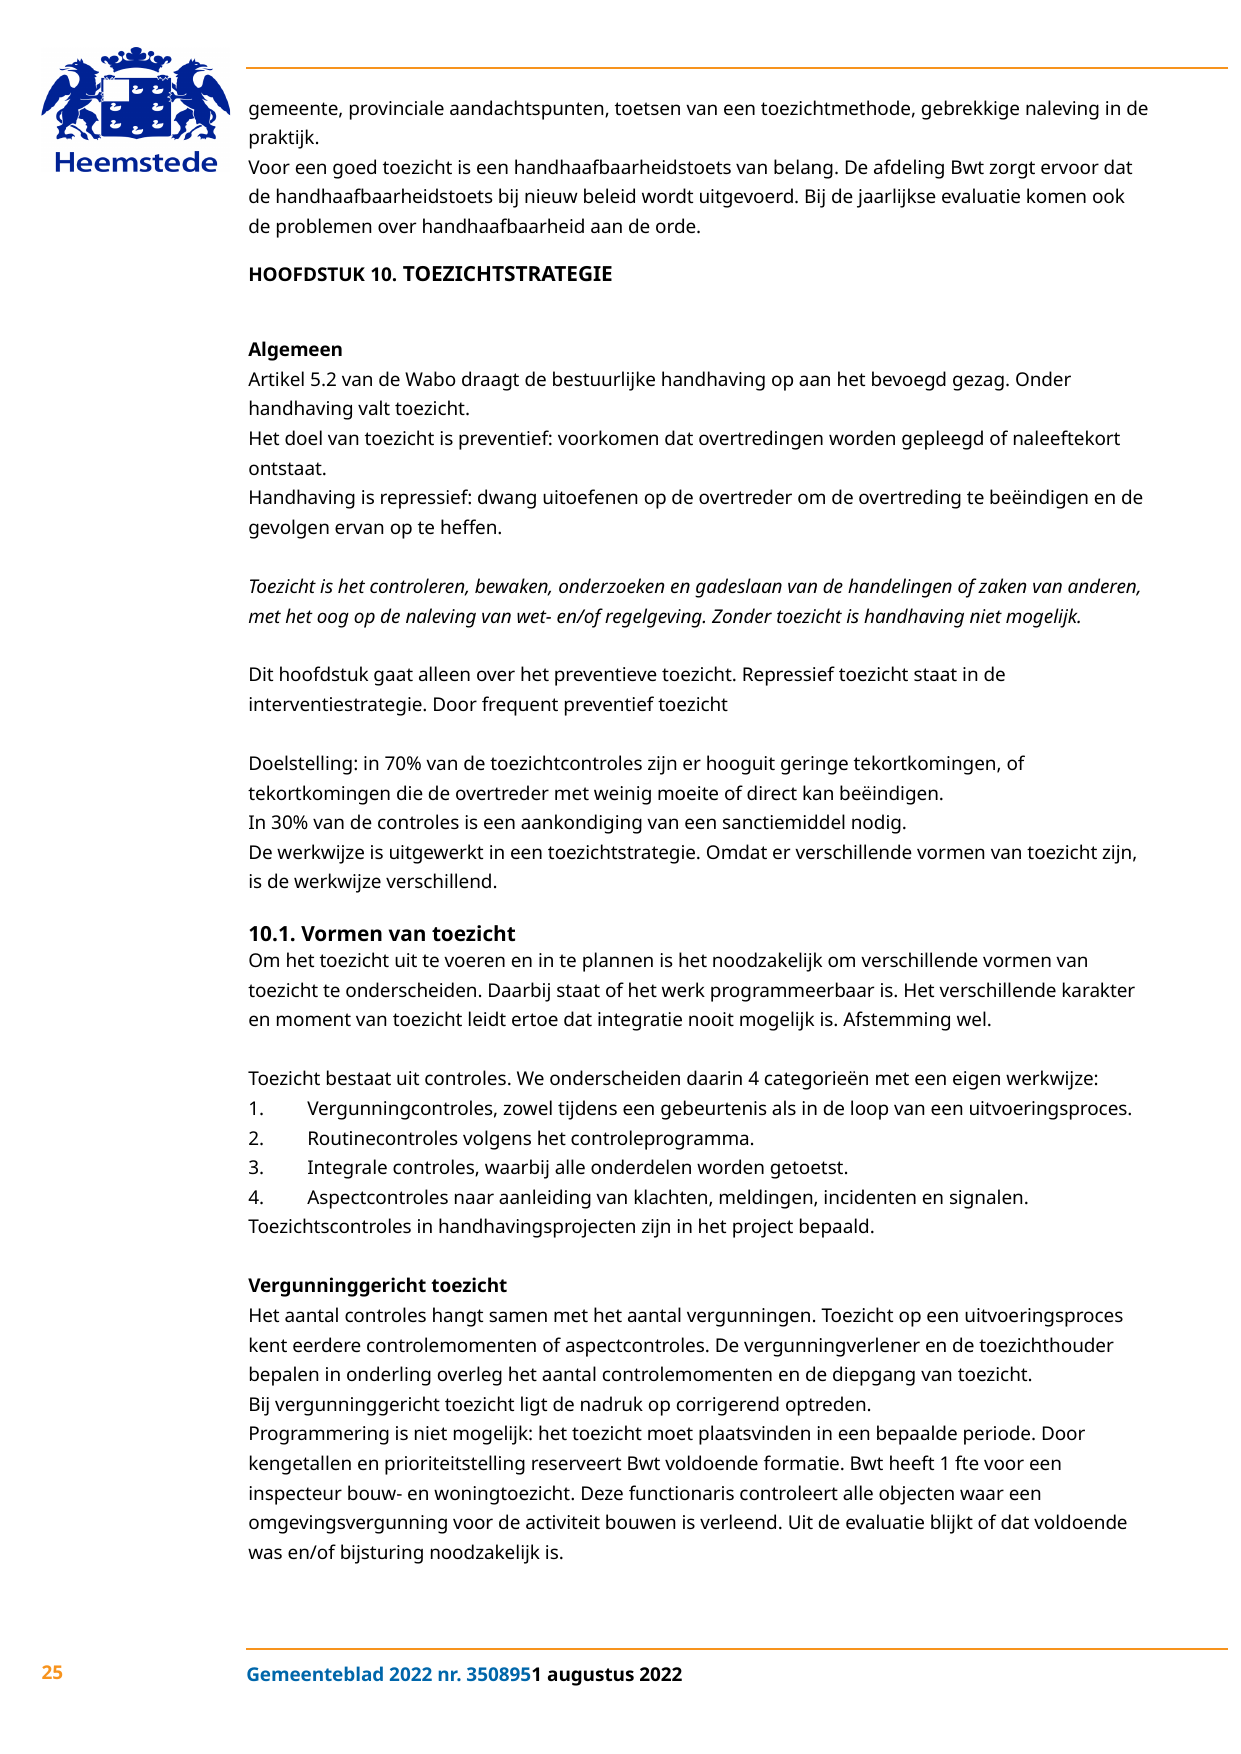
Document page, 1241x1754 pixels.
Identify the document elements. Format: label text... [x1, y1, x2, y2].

text 10.1. Vormen van toezicht [248, 919, 1152, 947]
text Vergunninggericht toezicht [248, 1273, 1152, 1298]
text Het aantal controles hangt samen met het aantal vergunningen. Toezicht op een uitvoeringsproces kent eerdere controlemomenten of aspectcontroles. De vergunningverlener en de toezichthouder bepalen in onderling overleg het aantal controlemomenten en de diepgang van toezicht. [248, 1302, 1152, 1387]
text Artikel 5.2 van de Wabo draagt de bestuurlijke handhaving op aan het bevoegd gezag. Onder handhaving valt toezicht. [248, 366, 1152, 421]
text Toezicht bestaat uit controles. We onderscheiden daarin 4 categorieën met een eigen werkwijze: [248, 1066, 1152, 1091]
text Om het toezicht uit te voeren en in te plannen is het noodzakelijk om verschillende vormen van toezicht te onderscheiden. Daarbij staat of het werk programmeerbaar is. Het verschillende karakter en moment van toezicht leidt ertoe dat integratie nooit mogelijk is. Afstemming wel. [248, 947, 1152, 1032]
text De werkwijze is uitgewerkt in een toezichtstrategie. Omdat er verschillende vormen van toezicht zijn, is de werkwijze verschillend. [248, 839, 1152, 894]
text Het doel van toezicht is preventief: voorkomen dat overtredingen worden gepleegd of naleeftekort ontstaat. [248, 425, 1152, 481]
text HOOFDSTUK 10. TOEZICHTSTRATEGIE [248, 259, 1152, 287]
text Voor een goed toezicht is een handhaafbaarheidstoets van belang. De afdeling Bwt zorgt ervoor dat de handhaafbaarheidstoets bij nieuw beleid wordt uitgevoerd. Bij de jaarlijkse evaluatie komen ook de problemen over handhaafbaarheid aan de orde. [248, 154, 1152, 239]
text Algemeen [248, 336, 1152, 362]
text Toezichtscontroles in handhavingsprojecten zijn in het project bepaald. [248, 1213, 1152, 1239]
text Bij vergunninggericht toezicht ligt de nadruk op corrigerend optreden. [248, 1391, 1152, 1417]
text Doelstelling: in 70% van de toezichtcontroles zijn er hooguit geringe tekortkomingen, of tekortkomingen die de overtreder met weinig moeite of direct kan beëindigen. [248, 750, 1152, 805]
list Routinecontroles volgens het controleprogramma. [248, 1125, 1152, 1151]
list Aspectcontroles naar aanleiding van klachten, meldingen, incidenten en signalen. [248, 1184, 1152, 1210]
text Dit hoofdstuk gaat alleen over het preventieve toezicht. Repressief toezicht staat in de interventiestrategie. Door frequent preventief toezicht [248, 661, 1152, 717]
picture [41, 47, 231, 172]
table_header Toezicht is het controleren, bewaken, onderzoeken en gadeslaan van de handelingen of zaken van anderen, met het oog op de naleving van wet- en/of regelgeving. Zonder toezicht is handhaving niet mogelijk. [248, 573, 1152, 628]
text Handhaving is repressief: dwang uitoefenen op de overtreder om de overtreding te beëindigen en de gevolgen ervan op te heffen. [248, 484, 1152, 540]
text In 30% van de controles is een aankondiging van een sanctiemiddel nodig. [248, 809, 1152, 835]
text Programmering is niet mogelijk: het toezicht moet plaatsvinden in een bepaalde periode. Door kengetallen en prioriteitstelling reserveert Bwt voldoende formatie. Bwt heeft 1 fte voor een inspecteur bouw- en woningtoezicht. Deze functionaris controleert alle objecten waar een omgevingsvergunning voor de activiteit bouwen is verleend. Uit de evaluatie blijkt of dat voldoende was en/of bijsturing noodzakelijk is. [248, 1421, 1152, 1565]
text gemeente, provinciale aandachtspunten, toetsen van een toezichtmethode, gebrekkige naleving in de praktijk. [248, 95, 1152, 150]
list Vergunningcontroles, zowel tijdens een gebeurtenis als in de loop van een uitvoeringsproces. [248, 1095, 1152, 1121]
list Integrale controles, waarbij alle onderdelen worden getoetst. [248, 1154, 1152, 1180]
